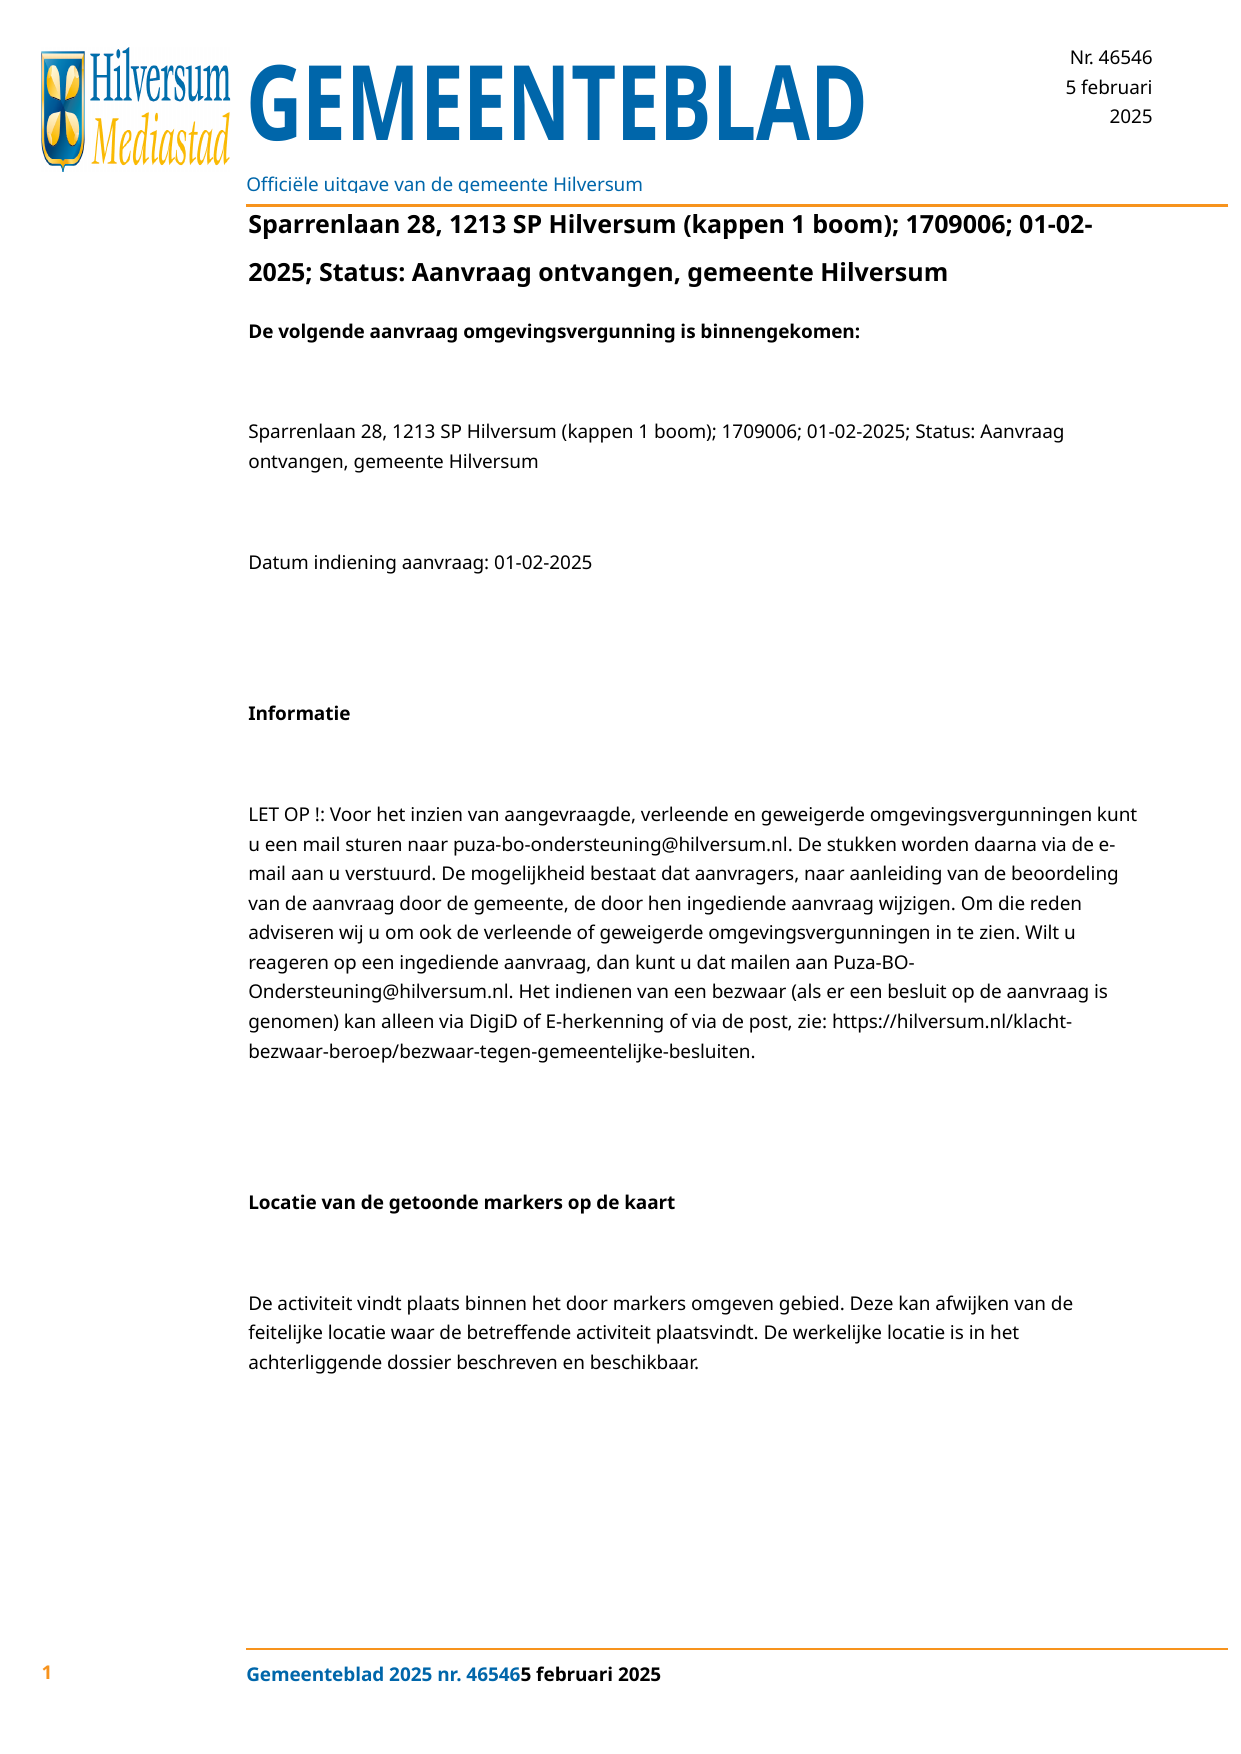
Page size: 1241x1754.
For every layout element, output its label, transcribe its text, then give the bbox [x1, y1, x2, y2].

text Informatie [248, 700, 1152, 726]
text LET OP !: Voor het inzien van aangevraagde, verleende en geweigerde omgevingsvergunningen kunt u een mail sturen naar puza-bo-ondersteuning@hilversum.nl. De stukken worden daarna via de e-mail aan u verstuurd. De mogelijkheid bestaat dat aanvragers, naar aanleiding van de beoordeling van de aanvraag door de gemeente, de door hen ingediende aanvraag wijzigen. Om die reden adviseren wij u om ook de verleende of geweigerde omgevingsvergunningen in te zien. Wilt u reageren op een ingediende aanvraag, dan kunt u dat mailen aan Puza-BO-Ondersteuning@hilversum.nl. Het indienen van een bezwaar (als er een besluit op de aanvraag is genomen) kan alleen via DigiD of E-herkenning of via de post, zie: https://hilversum.nl/klacht-bezwaar-beroep/bezwaar-tegen-gemeentelijke-besluiten. [248, 801, 1152, 1064]
picture [41, 47, 231, 172]
text De activiteit vindt plaats binnen het door markers omgeven gebied. Deze kan afwijken van de feitelijke locatie waar de betreffende activiteit plaatsvindt. De werkelijke locatie is in het achterliggende dossier beschreven en beschikbaar. [248, 1290, 1152, 1375]
text Sparrenlaan 28, 1213 SP Hilversum (kappen 1 boom); 1709006; 01-02-2025; Status: Aanvraag ontvangen, gemeente Hilversum [248, 419, 1152, 474]
text De volgende aanvraag omgevingsvergunning is binnengekomen: [248, 318, 1152, 344]
text Datum indiening aanvraag: 01-02-2025 [248, 549, 1152, 575]
text Locatie van de getoonde markers op de kaart [248, 1189, 1152, 1215]
text Sparrenlaan 28, 1213 SP Hilversum (kappen 1 boom); 1709006; 01-02-2025; Status: Aanvraag ontvangen, gemeente Hilversum [248, 207, 1152, 288]
